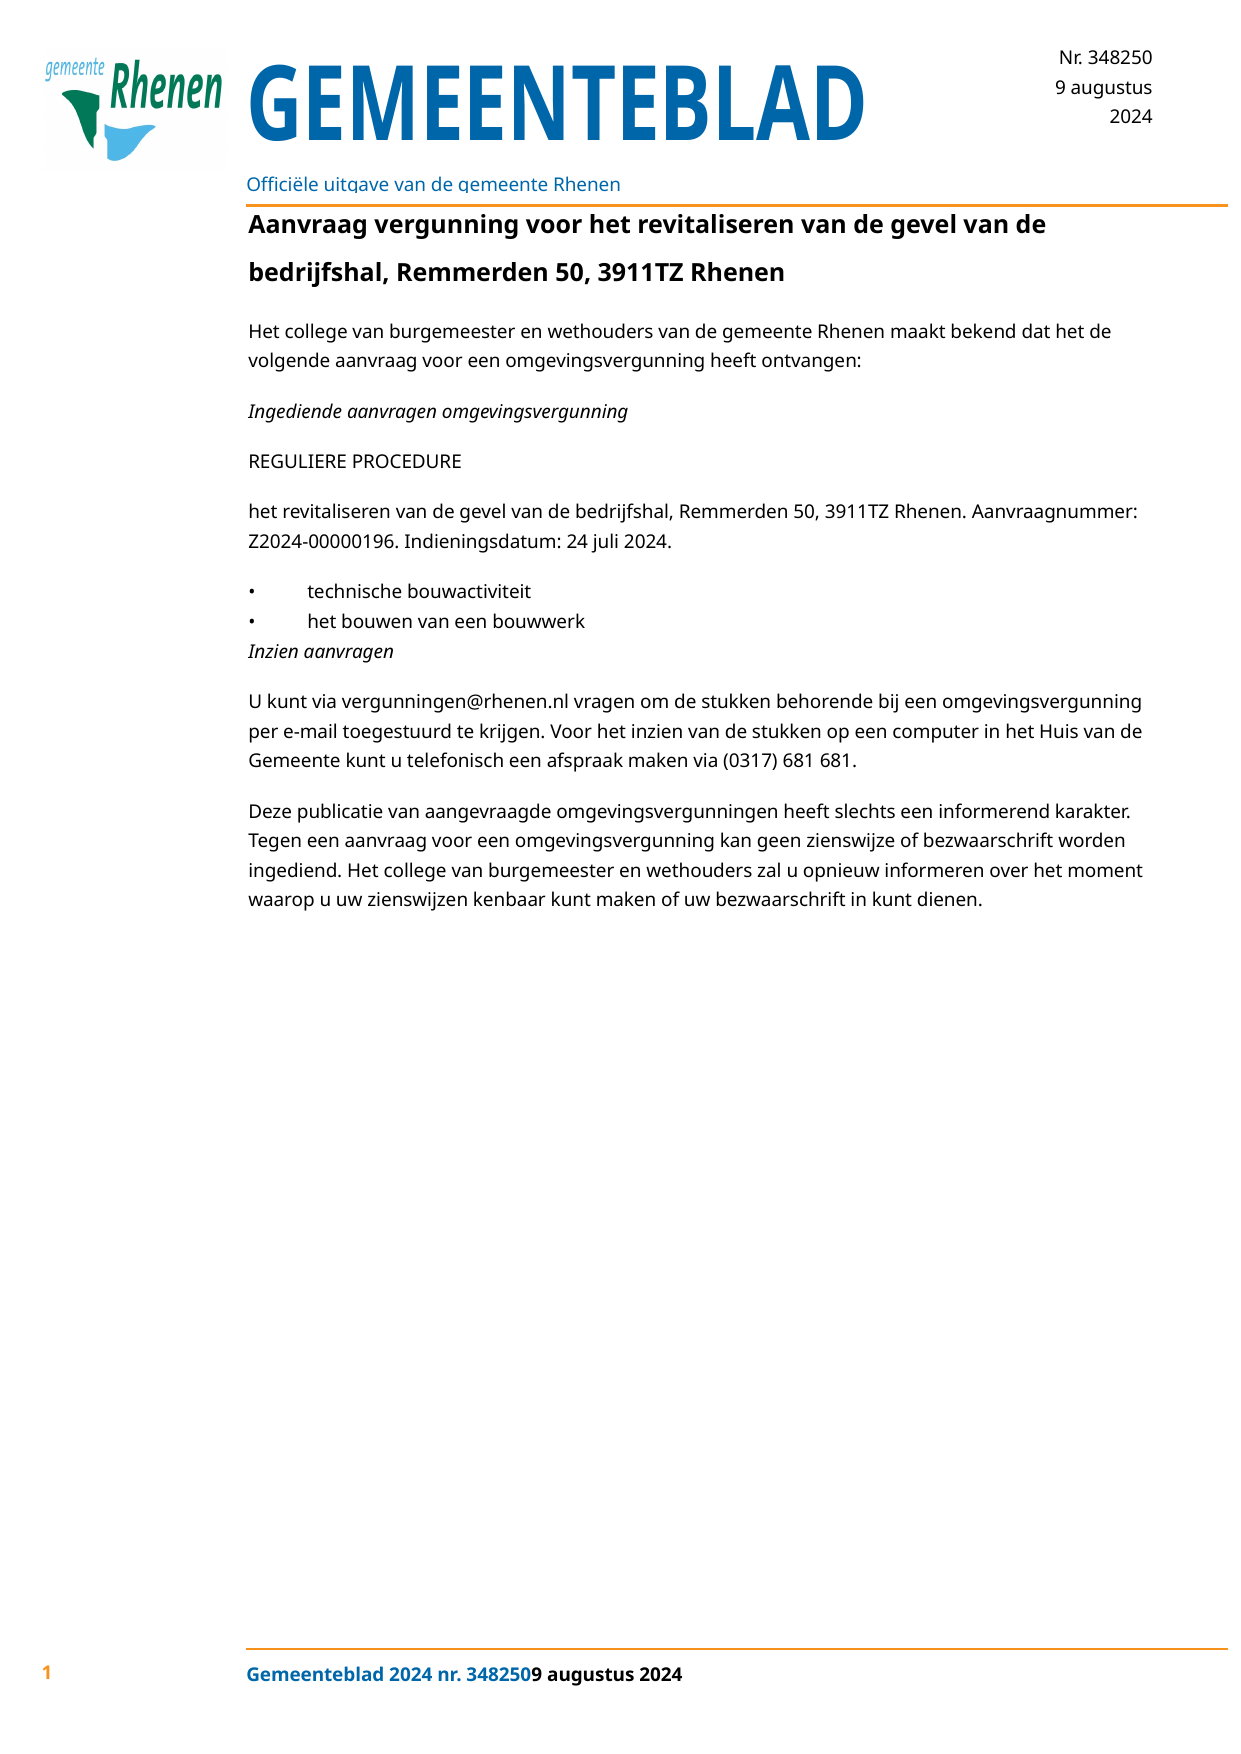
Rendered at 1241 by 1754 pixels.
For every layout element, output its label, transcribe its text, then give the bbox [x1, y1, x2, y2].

text REGULIERE PROCEDURE [248, 448, 1152, 474]
list technische bouwactiviteit [248, 579, 1152, 604]
text Aanvraag vergunning voor het revitaliseren van de gevel van de bedrijfshal, Remmerden 50, 3911TZ Rhenen [248, 207, 1152, 288]
text Inzien aanvragen [248, 638, 1152, 664]
text Deze publicatie van aangevraagde omgevingsvergunningen heeft slechts een informerend karakter. Tegen een aanvraag voor een omgevingsvergunning kan geen zienswijze of bezwaarschrift worden ingediend. Het college van burgemeester en wethouders zal u opnieuw informeren over het moment waarop u uw zienswijzen kenbaar kunt maken of uw bezwaarschrift in kunt dienen. [248, 798, 1152, 912]
text U kunt via vergunningen@rhenen.nl vragen om de stukken behorende bij een omgevingsvergunning per e-mail toegestuurd te krijgen. Voor het inzien van de stukken op een computer in het Huis van de Gemeente kunt u telefonisch een afspraak maken via (0317) 681 681. [248, 688, 1152, 773]
list het bouwen van een bouwwerk [248, 608, 1152, 634]
picture [41, 47, 231, 172]
text Ingediende aanvragen omgevingsvergunning [248, 398, 1152, 424]
text het revitaliseren van de gevel van de bedrijfshal, Remmerden 50, 3911TZ Rhenen. Aanvraagnummer: Z2024-00000196. Indieningsdatum: 24 juli 2024. [248, 499, 1152, 554]
text Het college van burgemeester en wethouders van de gemeente Rhenen maakt bekend dat het de volgende aanvraag voor een omgevingsvergunning heeft ontvangen: [248, 318, 1152, 373]
